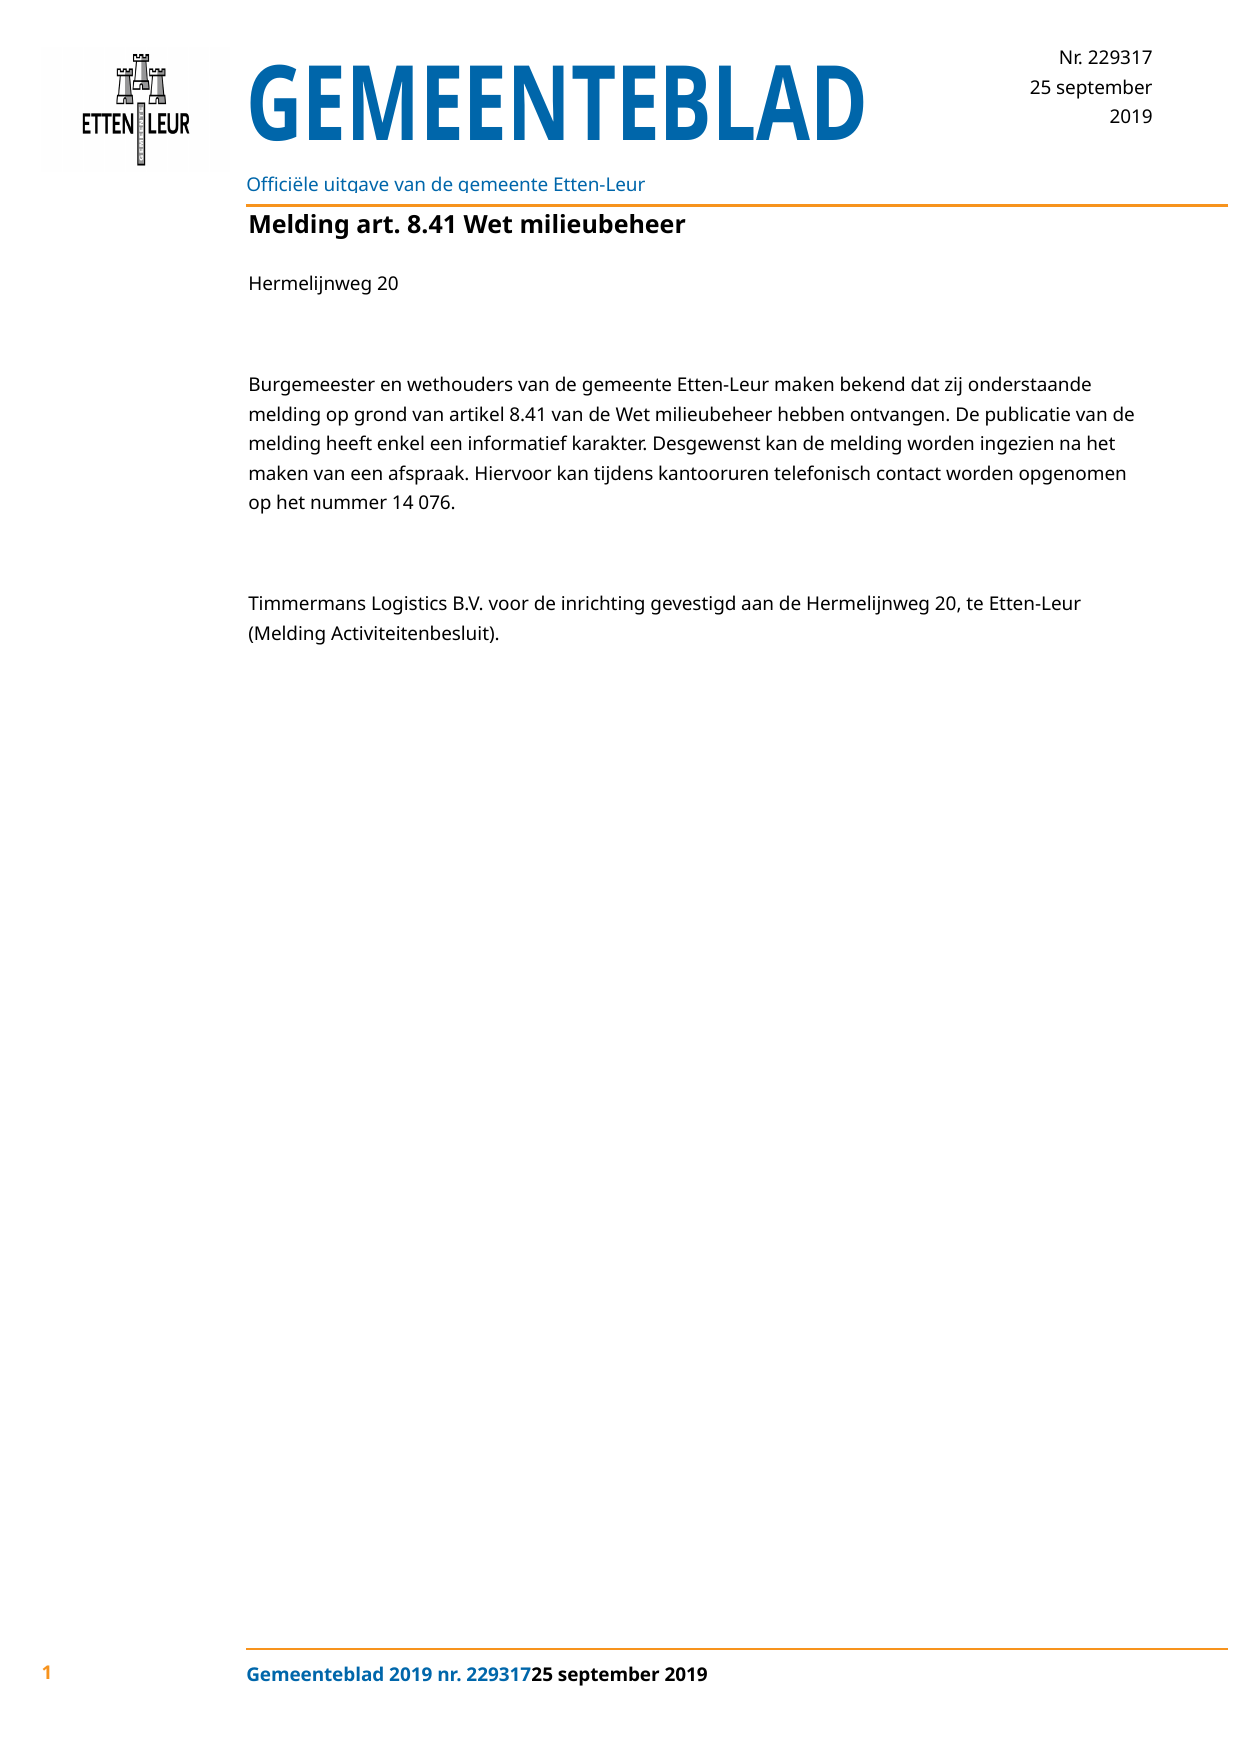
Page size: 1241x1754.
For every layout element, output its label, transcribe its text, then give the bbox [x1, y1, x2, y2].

text Timmermans Logistics B.V. voor de inrichting gevestigd aan de Hermelijnweg 20, te Etten-Leur (Melding Activiteitenbesluit). [248, 590, 1152, 646]
text Burgemeester en wethouders van de gemeente Etten-Leur maken bekend dat zij onderstaande melding op grond van artikel 8.41 van de Wet milieubeheer hebben ontvangen. De publicatie van de melding heeft enkel een informatief karakter. Desgewenst kan de melding worden ingezien na het maken van een afspraak. Hiervoor kan tijdens kantooruren telefonisch contact worden opgenomen op het nummer 14 076. [248, 371, 1152, 515]
text Hermelijnweg 20 [248, 270, 1152, 296]
picture [41, 47, 231, 172]
text Melding art. 8.41 Wet milieubeheer [248, 207, 1152, 241]
